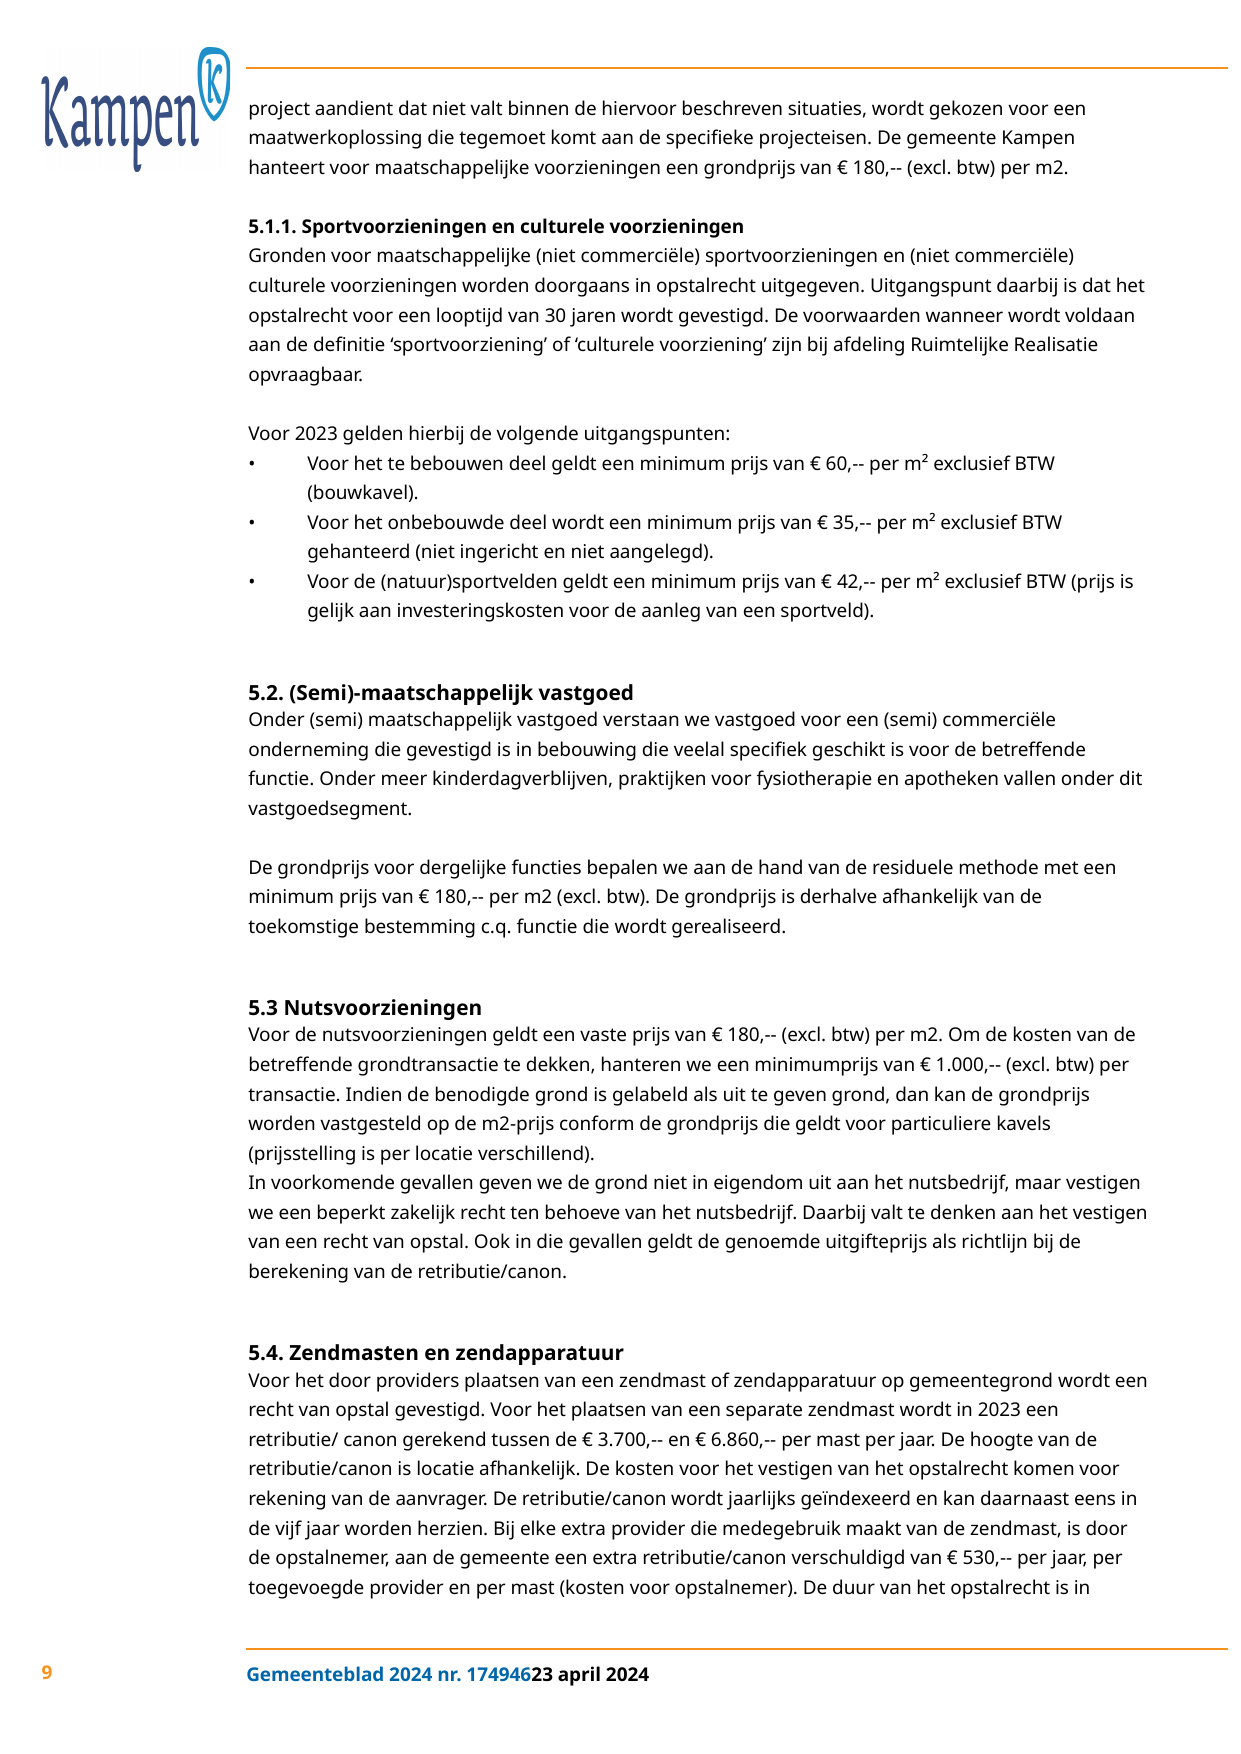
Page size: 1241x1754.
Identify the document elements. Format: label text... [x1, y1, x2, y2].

text Voor de nutsvoorzieningen geldt een vaste prijs van € 180,-- (excl. btw) per m2. Om de kosten van de betreffende grondtransactie te dekken, hanteren we een minimumprijs van € 1.000,-- (excl. btw) per transactie. Indien de benodigde grond is gelabeld als uit te geven grond, dan kan de grondprijs worden vastgesteld op de m2-prijs conform de grondprijs die geldt voor particuliere kavels (prijsstelling is per locatie verschillend). [248, 1022, 1152, 1166]
text In voorkomende gevallen geven we de grond niet in eigendom uit aan het nutsbedrijf, maar vestigen we een beperkt zakelijk recht ten behoeve van het nutsbedrijf. Daarbij valt te denken aan het vestigen van een recht van opstal. Ook in die gevallen geldt de genoemde uitgifteprijs als richtlijn bij de berekening van de retributie/canon. [248, 1169, 1152, 1284]
text Voor 2023 gelden hierbij de volgende uitgangspunten: [248, 420, 1152, 446]
list Voor het onbebouwde deel wordt een minimum prijs van € 35,-- per m² exclusief BTW gehanteerd (niet ingericht en niet aangelegd). [248, 509, 1152, 564]
text Voor het door providers plaatsen van een zendmast of zendapparatuur op gemeentegrond wordt een recht van opstal gevestigd. Voor het plaatsen van een separate zendmast wordt in 2023 een retributie/ canon gerekend tussen de € 3.700,-- en € 6.860,-- per mast per jaar. De hoogte van de retributie/canon is locatie afhankelijk. De kosten voor het vestigen van het opstalrecht komen voor rekening van de aanvrager. De retributie/canon wordt jaarlijks geïndexeerd en kan daarnaast eens in de vijf jaar worden herzien. Bij elke extra provider die medegebruik maakt van de zendmast, is door de opstalnemer, aan de gemeente een extra retributie/canon verschuldigd van € 530,-- per jaar, per toegevoegde provider en per mast (kosten voor opstalnemer). De duur van het opstalrecht is in [248, 1367, 1152, 1599]
text 5.1.1. Sportvoorzieningen en culturele voorzieningen [248, 213, 1152, 239]
list Voor de (natuur)sportvelden geldt een minimum prijs van € 42,-- per m² exclusief BTW (prijs is gelijk aan investeringskosten voor de aanleg van een sportveld). [248, 568, 1152, 623]
text 5.4. Zendmasten en zendapparatuur [248, 1338, 1152, 1367]
text Onder (semi) maatschappelijk vastgoed verstaan we vastgoed voor een (semi) commerciële onderneming die gevestigd is in bebouwing die veelal specifiek geschikt is voor de betreffende functie. Onder meer kinderdagverblijven, praktijken voor fysiotherapie en apotheken vallen onder dit vastgoedsegment. [248, 706, 1152, 821]
text project aandient dat niet valt binnen de hiervoor beschreven situaties, wordt gekozen voor een maatwerkoplossing die tegemoet komt aan de specifieke projecteisen. De gemeente Kampen hanteert voor maatschappelijke voorzieningen een grondprijs van € 180,-- (excl. btw) per m2. [248, 95, 1152, 180]
text De grondprijs voor dergelijke functies bepalen we aan de hand van de residuele methode met een minimum prijs van € 180,-- per m2 (excl. btw). De grondprijs is derhalve afhankelijk van de toekomstige bestemming c.q. functie die wordt gerealiseerd. [248, 854, 1152, 939]
text Gronden voor maatschappelijke (niet commerciële) sportvoorzieningen en (niet commerciële) culturele voorzieningen worden doorgaans in opstalrecht uitgegeven. Uitgangspunt daarbij is dat het opstalrecht voor een looptijd van 30 jaren wordt gevestigd. De voorwaarden wanneer wordt voldaan aan de definitie ‘sportvoorziening’ of ‘culturele voorziening’ zijn bij afdeling Ruimtelijke Realisatie opvraagbaar. [248, 243, 1152, 387]
list Voor het te bebouwen deel geldt een minimum prijs van € 60,-- per m² exclusief BTW (bouwkavel). [248, 450, 1152, 505]
picture [41, 47, 231, 172]
text 5.3 Nutsvoorzieningen [248, 993, 1152, 1022]
text 5.2. (Semi)-maatschappelijk vastgoed [248, 678, 1152, 706]
